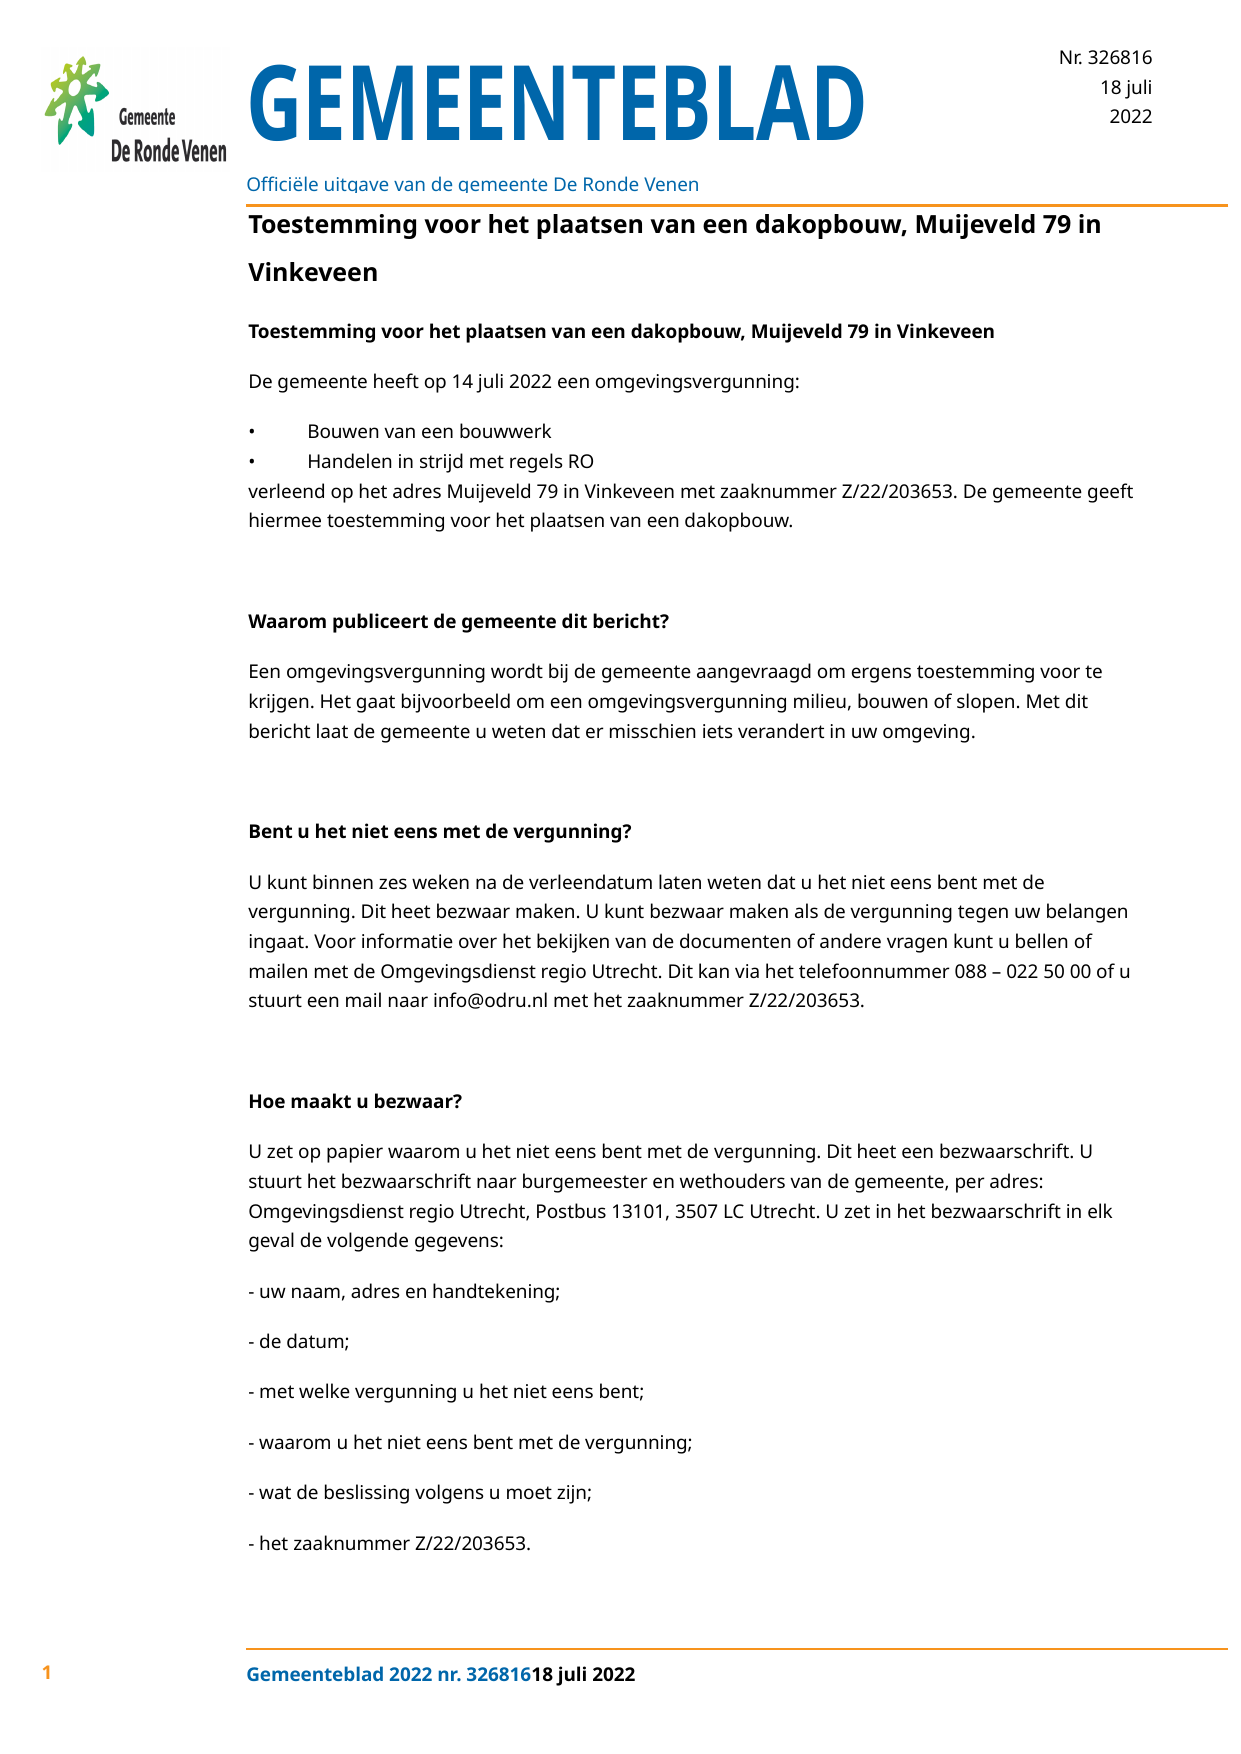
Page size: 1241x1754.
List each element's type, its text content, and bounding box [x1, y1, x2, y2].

list Handelen in strijd met regels RO [248, 448, 1152, 474]
text U zet op papier waarom u het niet eens bent met de vergunning. Dit heet een bezwaarschrift. U stuurt het bezwaarschrift naar burgemeester en wethouders van de gemeente, per adres: Omgevingsdienst regio Utrecht, Postbus 13101, 3507 LC Utrecht. U zet in het bezwaarschrift in elk geval de volgende gegevens: [248, 1139, 1152, 1253]
text Toestemming voor het plaatsen van een dakopbouw, Muijeveld 79 in Vinkeveen [248, 207, 1152, 288]
text - waarom u het niet eens bent met de vergunning; [248, 1429, 1152, 1455]
text Bent u het niet eens met de vergunning? [248, 819, 1152, 844]
text - het zaaknummer Z/22/203653. [248, 1530, 1152, 1556]
list Bouwen van een bouwwerk [248, 419, 1152, 444]
picture [41, 47, 231, 172]
text - de datum; [248, 1328, 1152, 1354]
text verleend op het adres Muijeveld 79 in Vinkeveen met zaaknummer Z/22/203653. De gemeente geeft hiermee toestemming voor het plaatsen van een dakopbouw. [248, 478, 1152, 533]
text Een omgevingsvergunning wordt bij de gemeente aangevraagd om ergens toestemming voor te krijgen. Het gaat bijvoorbeeld om een omgevingsvergunning milieu, bouwen of slopen. Met dit bericht laat de gemeente u weten dat er misschien iets verandert in uw omgeving. [248, 659, 1152, 744]
text Waarom publiceert de gemeente dit bericht? [248, 608, 1152, 634]
text U kunt binnen zes weken na de verleendatum laten weten dat u het niet eens bent met de vergunning. Dit heet bezwaar maken. U kunt bezwaar maken als de vergunning tegen uw belangen ingaat. Voor informatie over het bekijken van de documenten of andere vragen kunt u bellen of mailen met de Omgevingsdienst regio Utrecht. Dit kan via het telefoonnummer 088 – 022 50 00 of u stuurt een mail naar info@odru.nl met het zaaknummer Z/22/203653. [248, 869, 1152, 1013]
text De gemeente heeft op 14 juli 2022 een omgevingsvergunning: [248, 368, 1152, 394]
text Hoe maakt u bezwaar? [248, 1088, 1152, 1114]
text - met welke vergunning u het niet eens bent; [248, 1379, 1152, 1404]
text Toestemming voor het plaatsen van een dakopbouw, Muijeveld 79 in Vinkeveen [248, 318, 1152, 344]
text - uw naam, adres en handtekening; [248, 1278, 1152, 1304]
text - wat de beslissing volgens u moet zijn; [248, 1479, 1152, 1505]
